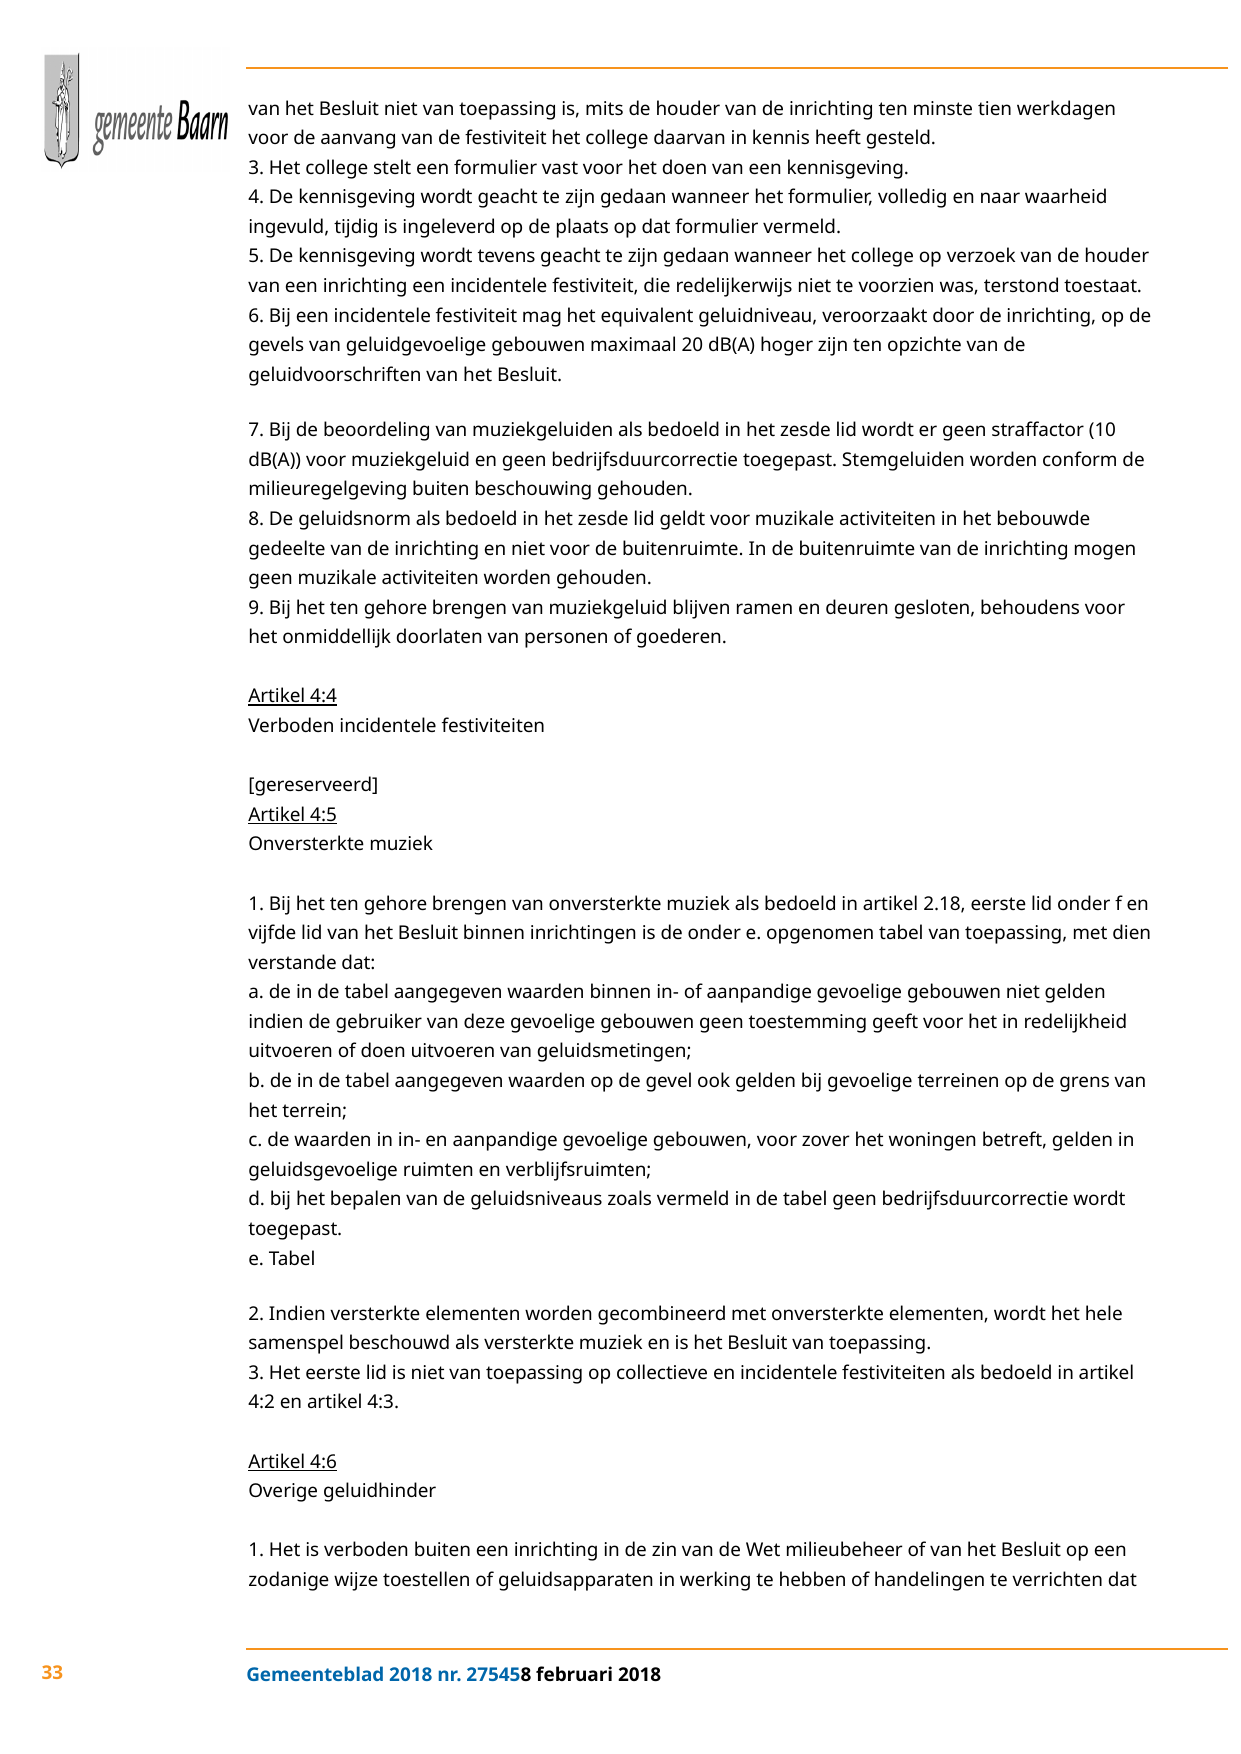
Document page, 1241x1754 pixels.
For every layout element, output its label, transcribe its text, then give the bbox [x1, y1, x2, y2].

text 3. Het eerste lid is niet van toepassing op collectieve en incidentele festiviteiten als bedoeld in artikel 4:2 en artikel 4:3. [248, 1359, 1152, 1414]
text d. bij het bepalen van de geluidsniveaus zoals vermeld in de tabel geen bedrijfsduurcorrectie wordt toegepast. [248, 1186, 1152, 1241]
text Onversterkte muziek [248, 831, 1152, 856]
text Artikel 4:4 [248, 683, 1152, 708]
text a. de in de tabel aangegeven waarden binnen in- of aanpandige gevoelige gebouwen niet gelden indien de gebruiker van deze gevoelige gebouwen geen toestemming geeft voor het in redelijkheid uitvoeren of doen uitvoeren van geluidsmetingen; [248, 978, 1152, 1063]
text 1. Bij het ten gehore brengen van onversterkte muziek als bedoeld in artikel 2.18, eerste lid onder f en vijfde lid van het Besluit binnen inrichtingen is de onder e. opgenomen tabel van toepassing, met dien verstande dat: [248, 890, 1152, 974]
text [gereserveerd] [248, 771, 1152, 797]
text 9. Bij het ten gehore brengen van muziekgeluid blijven ramen en deuren gesloten, behoudens voor het onmiddellijk doorlaten van personen of goederen. [248, 594, 1152, 649]
text e. Tabel [248, 1245, 1152, 1270]
text 5. De kennisgeving wordt tevens geacht te zijn gedaan wanneer het college op verzoek van de houder van een inrichting een incidentele festiviteit, die redelijkerwijs niet te voorzien was, terstond toestaat. [248, 243, 1152, 298]
picture [41, 47, 231, 172]
text Overige geluidhinder [248, 1477, 1152, 1503]
text 6. Bij een incidentele festiviteit mag het equivalent geluidniveau, veroorzaakt door de inrichting, op de gevels van geluidgevoelige gebouwen maximaal 20 dB(A) hoger zijn ten opzichte van de geluidvoorschriften van het Besluit. [248, 302, 1152, 387]
text Artikel 4:5 [248, 801, 1152, 827]
text 4. De kennisgeving wordt geacht te zijn gedaan wanneer het formulier, volledig en naar waarheid ingevuld, tijdig is ingeleverd op de plaats op dat formulier vermeld. [248, 183, 1152, 239]
text Artikel 4:6 [248, 1448, 1152, 1474]
text 3. Het college stelt een formulier vast voor het doen van een kennisgeving. [248, 154, 1152, 180]
text c. de waarden in in- en aanpandige gevoelige gebouwen, voor zover het woningen betreft, gelden in geluidsgevoelige ruimten en verblijfsruimten; [248, 1126, 1152, 1182]
text 8. De geluidsnorm als bedoeld in het zesde lid geldt voor muzikale activiteiten in het bebouwde gedeelte van de inrichting en niet voor de buitenruimte. In de buitenruimte van de inrichting mogen geen muzikale activiteiten worden gehouden. [248, 505, 1152, 590]
text van het Besluit niet van toepassing is, mits de houder van de inrichting ten minste tien werkdagen voor de aanvang van de festiviteit het college daarvan in kennis heeft gesteld. [248, 95, 1152, 150]
text 7. Bij de beoordeling van muziekgeluiden als bedoeld in het zesde lid wordt er geen straffactor (10 dB(A)) voor muziekgeluid en geen bedrijfsduurcorrectie toegepast. Stemgeluiden worden conform de milieuregelgeving buiten beschouwing gehouden. [248, 416, 1152, 501]
text 2. Indien versterkte elementen worden gecombineerd met onversterkte elementen, wordt het hele samenspel beschouwd als versterkte muziek en is het Besluit van toepassing. [248, 1300, 1152, 1355]
text 1. Het is verboden buiten een inrichting in de zin van de Wet milieubeheer of van het Besluit op een zodanige wijze toestellen of geluidsapparaten in werking te hebben of handelingen te verrichten dat [248, 1537, 1152, 1592]
text b. de in de tabel aangegeven waarden op de gevel ook gelden bij gevoelige terreinen op de grens van het terrein; [248, 1067, 1152, 1122]
text Verboden incidentele festiviteiten [248, 712, 1152, 738]
